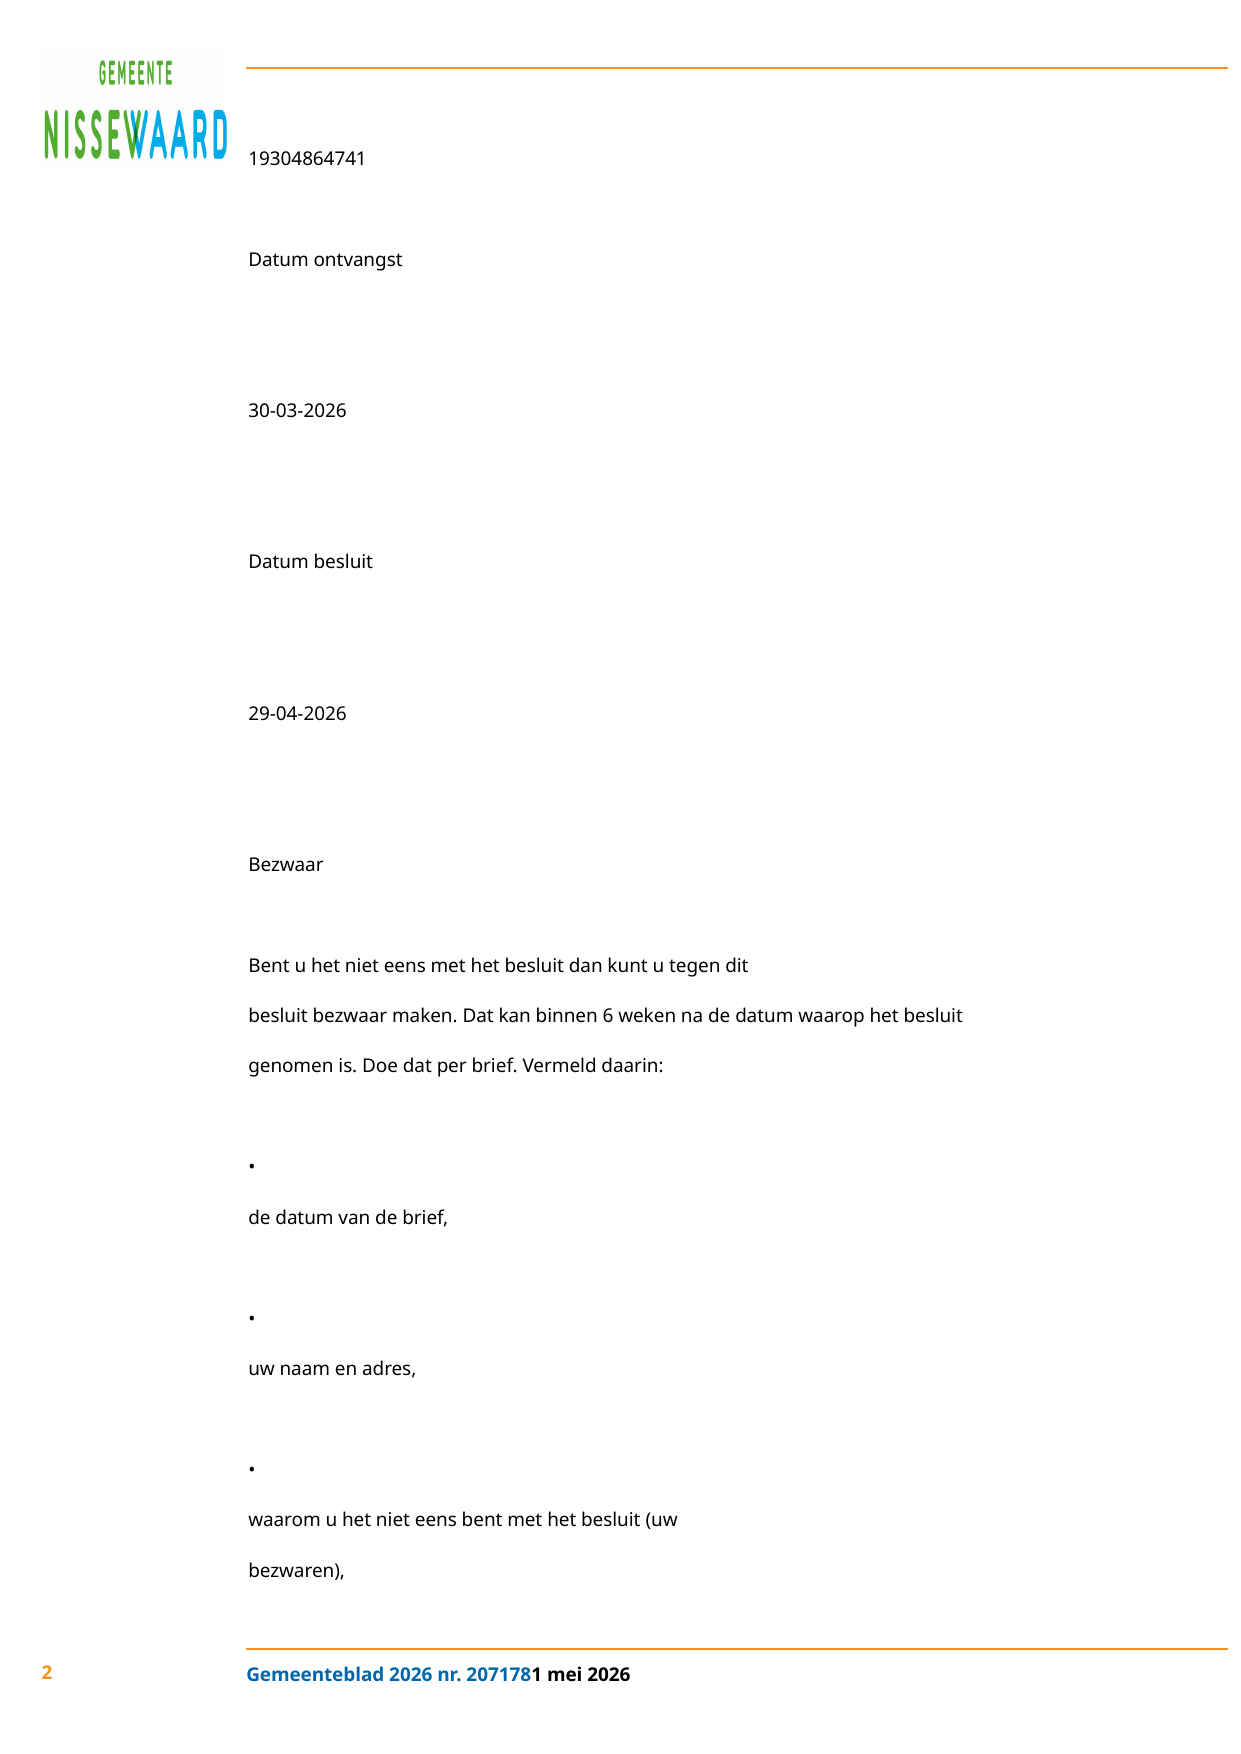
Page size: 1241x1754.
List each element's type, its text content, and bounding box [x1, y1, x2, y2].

picture [41, 47, 231, 172]
text • [248, 1153, 1152, 1179]
text waarom u het niet eens bent met het besluit (uw [248, 1506, 1152, 1532]
text 29-04-2026 [248, 700, 1152, 726]
text Datum besluit [248, 548, 1152, 574]
text bezwaren), [248, 1557, 1152, 1583]
text 30-03-2026 [248, 397, 1152, 423]
text • [248, 1305, 1152, 1331]
text Bent u het niet eens met het besluit dan kunt u tegen dit [248, 952, 1152, 978]
text Datum ontvangst [248, 246, 1152, 272]
text genomen is. Doe dat per brief. Vermeld daarin: [248, 1053, 1152, 1078]
text besluit bezwaar maken. Dat kan binnen 6 weken na de datum waarop het besluit [248, 1002, 1152, 1028]
text 19304864741 [248, 145, 1152, 171]
text uw naam en adres, [248, 1355, 1152, 1381]
text de datum van de brief, [248, 1204, 1152, 1230]
text • [248, 1456, 1152, 1482]
text Bezwaar [248, 851, 1152, 877]
